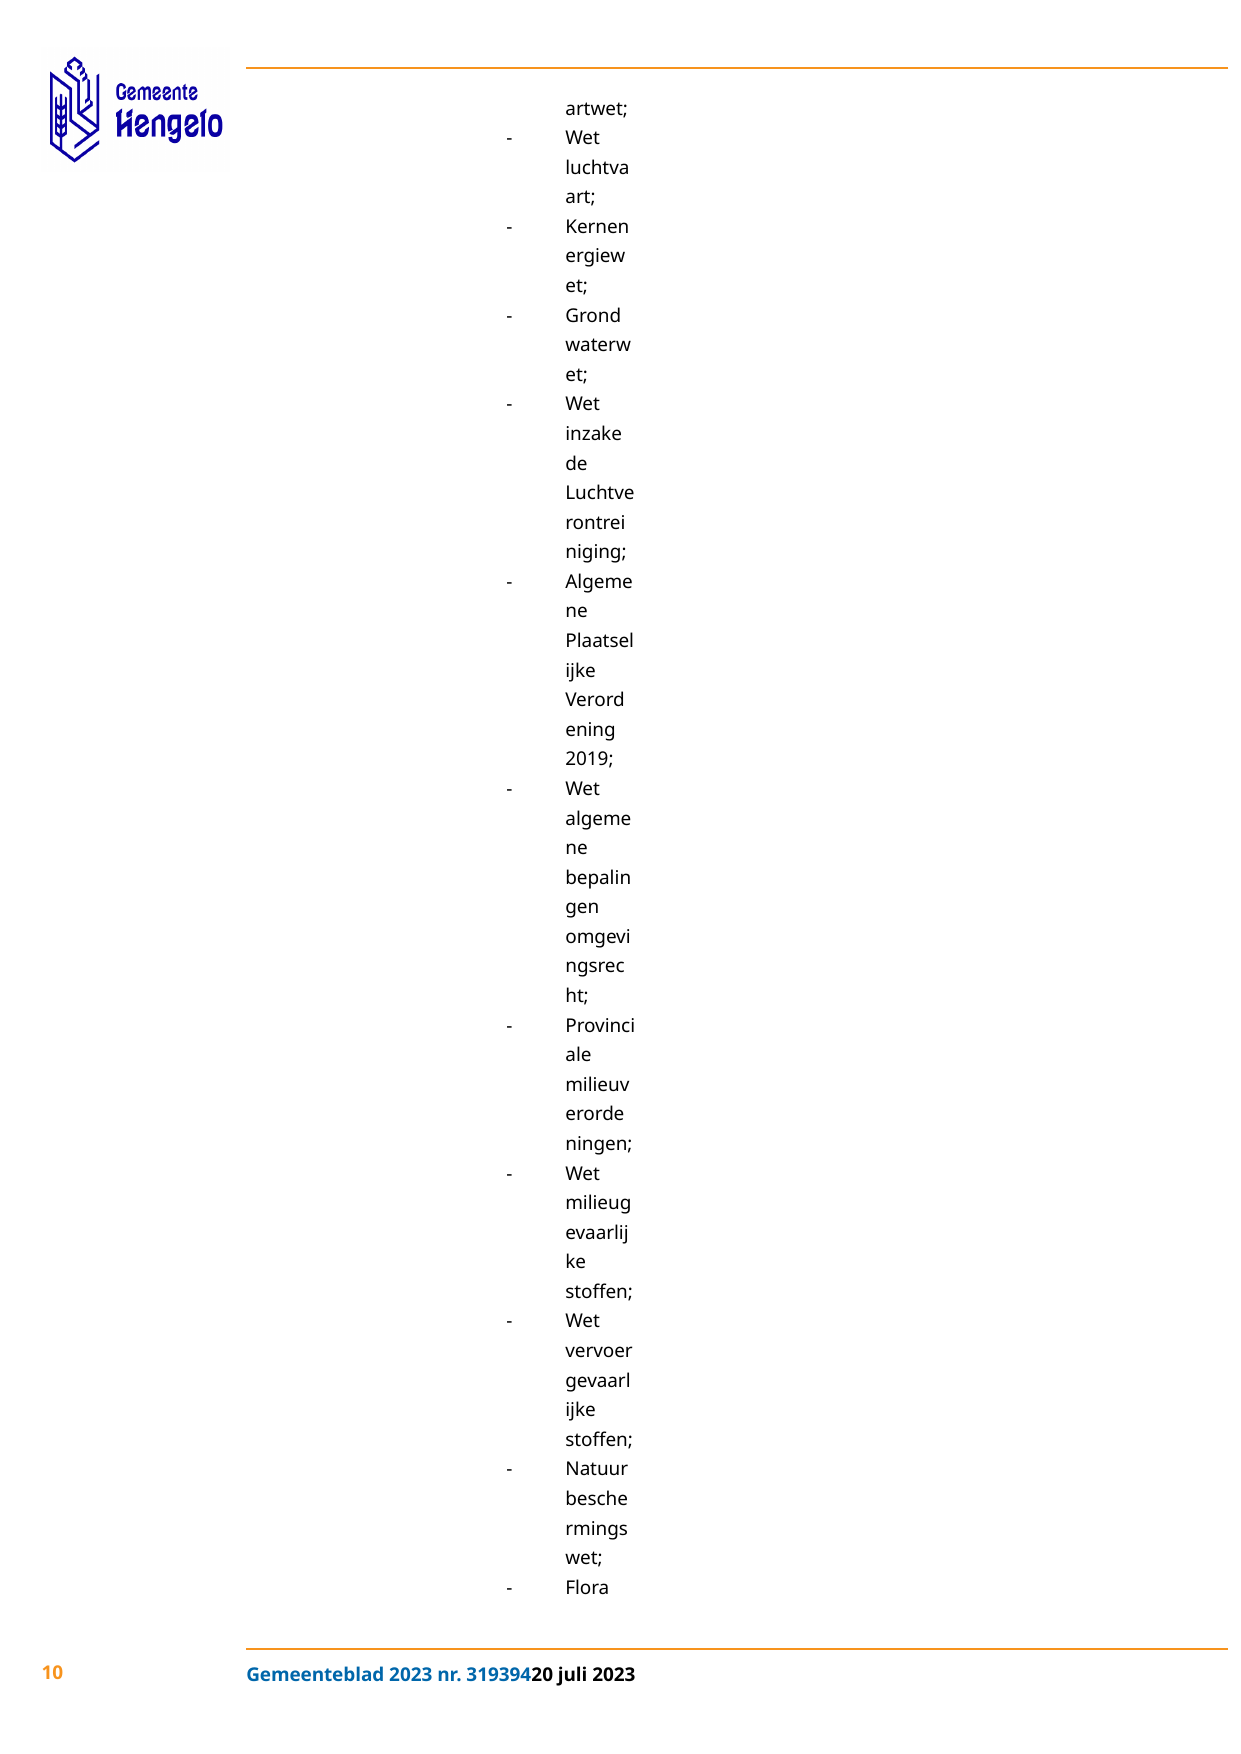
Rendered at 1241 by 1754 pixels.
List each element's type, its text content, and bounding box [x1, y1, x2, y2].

picture [41, 47, 231, 172]
table_cell [894, 95, 1022, 1600]
table_cell [248, 95, 506, 1600]
table_cell artwet; Wet luchtvaart; Kernenergiewet; Grondwaterwet; Wet inzake de Luchtverontreiniging; Algemene Plaatselijke Verordening 2019; Wet algemene bepalingen omgevingsrecht; Provinciale milieuverordeningen; Wet milieugevaarlijke stoffen; Wet vervoer gevaarlijke stoffen; Natuurbeschermingswet; Flora [506, 95, 635, 1600]
table_cell [1023, 95, 1152, 1600]
table_cell [635, 95, 764, 1600]
table_cell [764, 95, 893, 1600]
